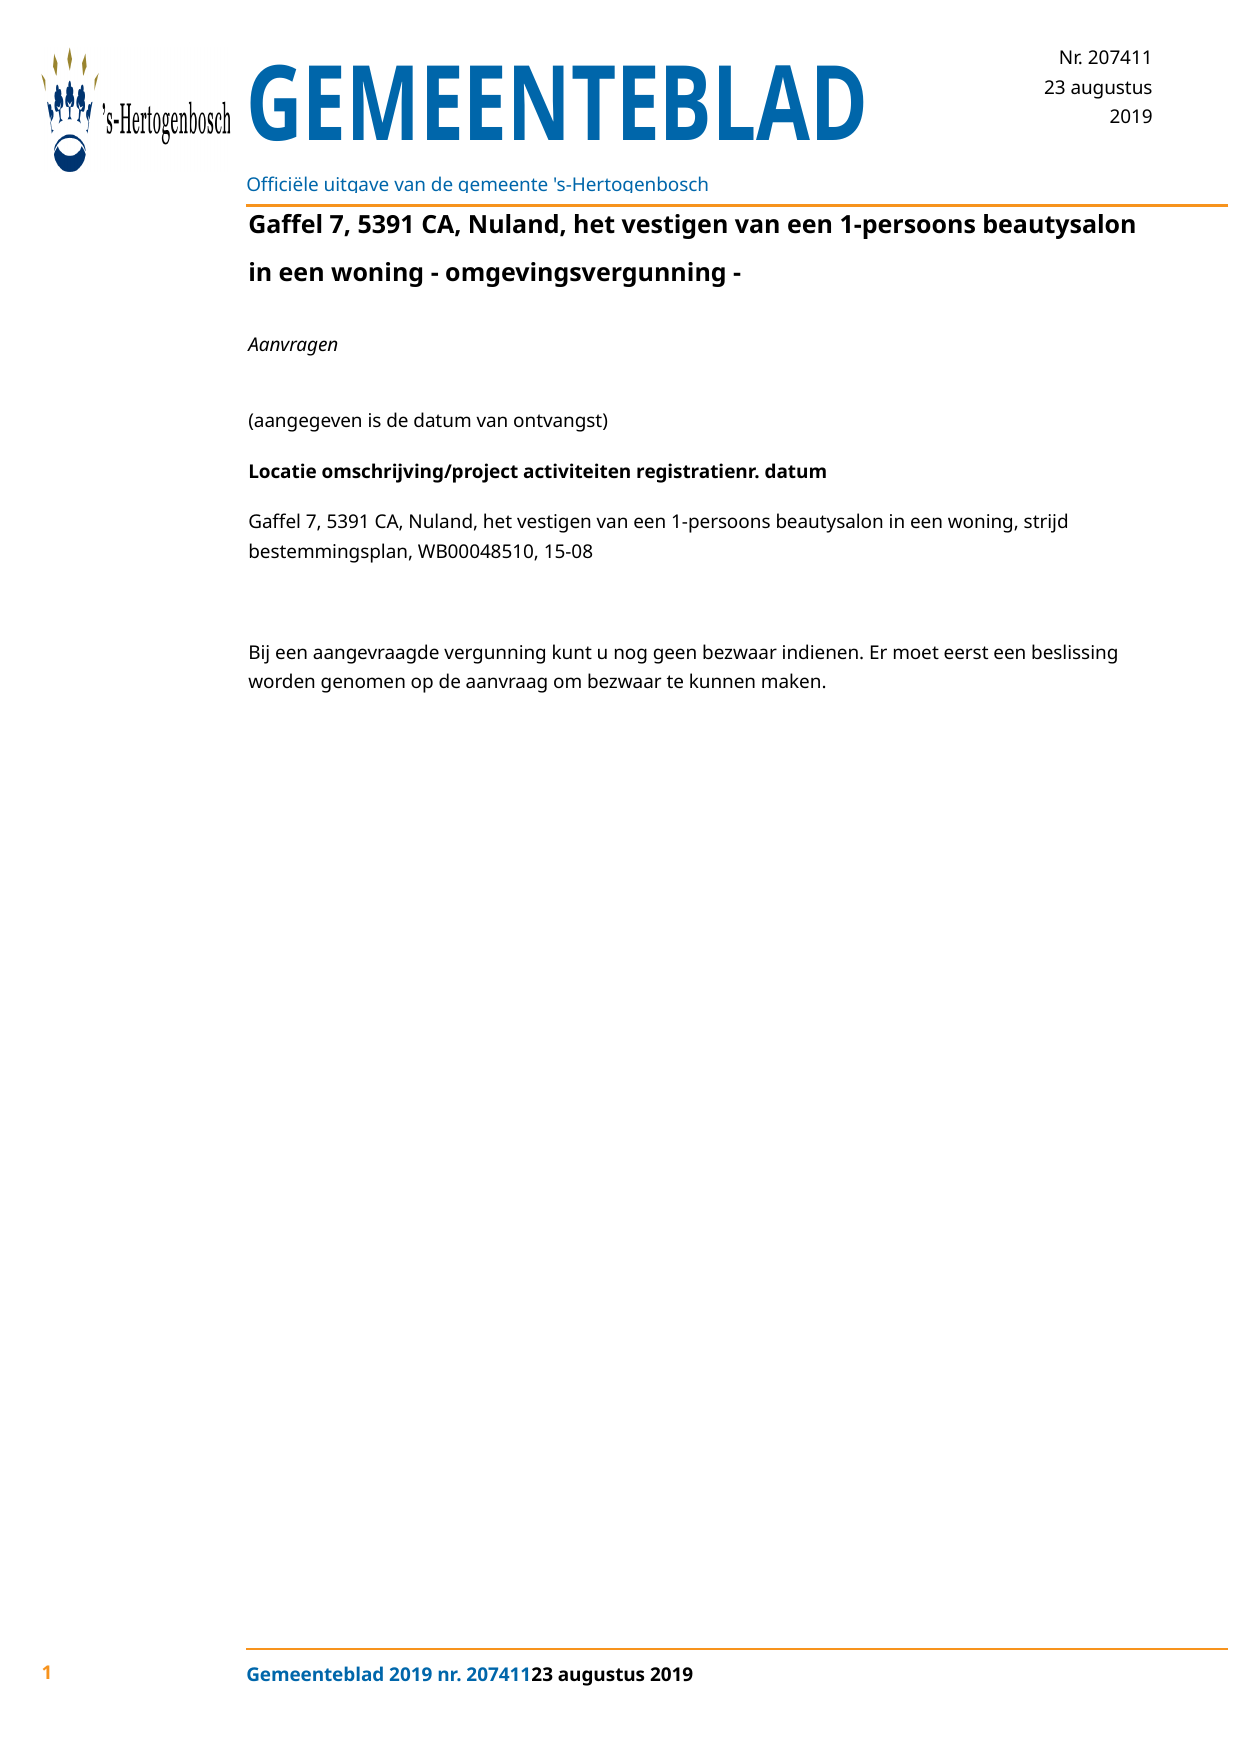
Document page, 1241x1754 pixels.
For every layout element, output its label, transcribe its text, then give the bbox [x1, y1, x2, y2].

text Gaffel 7, 5391 CA, Nuland, het vestigen van een 1-persoons beautysalon in een woning - omgevingsvergunning - [248, 207, 1152, 288]
text Gaffel 7, 5391 CA, Nuland, het vestigen van een 1-persoons beautysalon in een woning, strijd bestemmingsplan, WB00048510, 15-08 [248, 508, 1152, 564]
text Locatie omschrijving/project activiteiten registratienr. datum [248, 458, 1152, 484]
text (aangegeven is de datum van ontvangst) [248, 408, 1152, 433]
picture [41, 47, 231, 172]
text Bij een aangevraagde vergunning kunt u nog geen bezwaar indienen. Er moet eerst een beslissing worden genomen op de aanvraag om bezwaar te kunnen maken. [248, 639, 1152, 694]
text Aanvragen [248, 331, 1152, 357]
